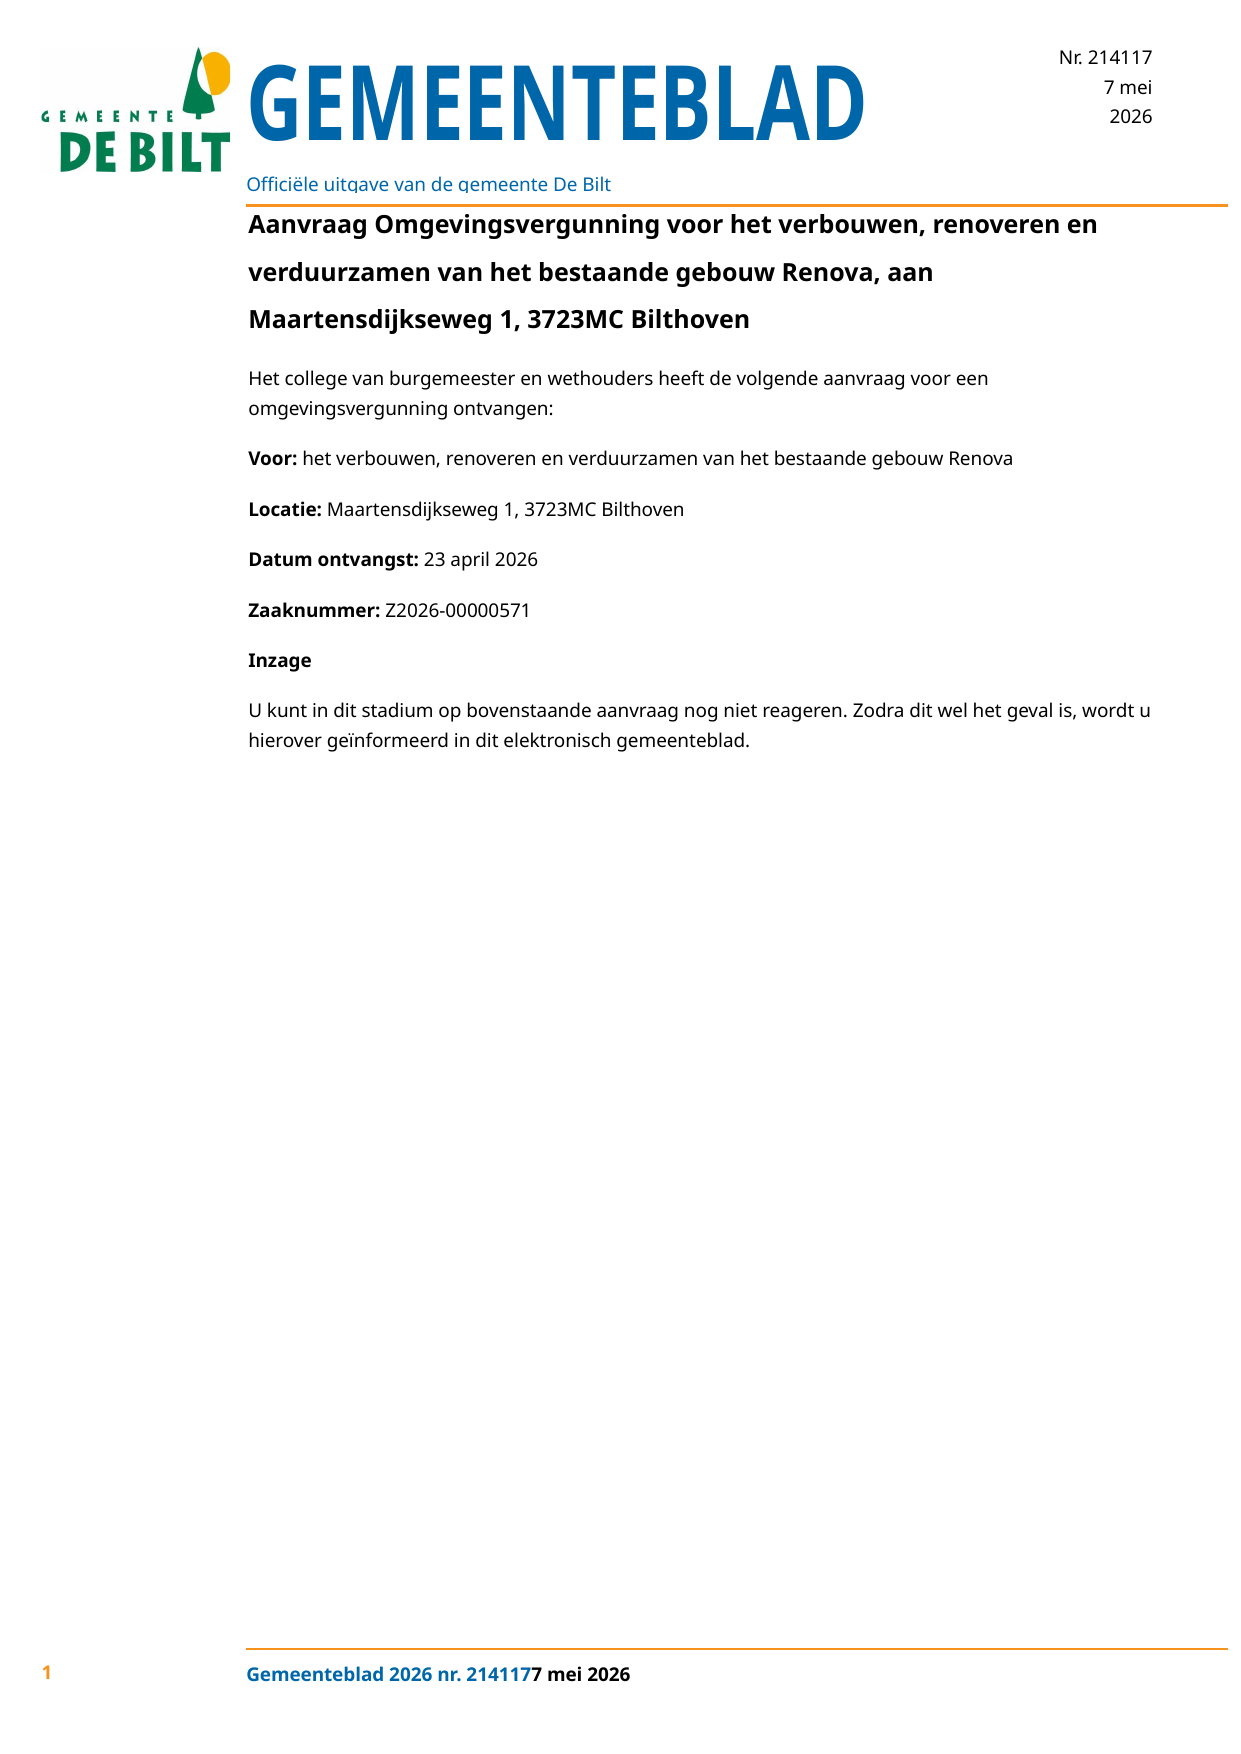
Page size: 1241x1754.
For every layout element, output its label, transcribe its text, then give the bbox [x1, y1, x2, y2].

text Zaaknummer: Z2026-00000571 [248, 597, 1152, 622]
picture [41, 47, 231, 172]
text Het college van burgemeester en wethouders heeft de volgende aanvraag voor een omgevingsvergunning ontvangen: [248, 366, 1152, 421]
text Datum ontvangst: 23 april 2026 [248, 546, 1152, 572]
text Voor: het verbouwen, renoveren en verduurzamen van het bestaande gebouw Renova [248, 446, 1152, 471]
text Aanvraag Omgevingsvergunning voor het verbouwen, renoveren en verduurzamen van het bestaande gebouw Renova, aan Maartensdijkseweg 1, 3723MC Bilthoven [248, 207, 1152, 336]
text Locatie: Maartensdijkseweg 1, 3723MC Bilthoven [248, 496, 1152, 522]
text Inzage [248, 647, 1152, 673]
text U kunt in dit stadium op bovenstaande aanvraag nog niet reageren. Zodra dit wel het geval is, wordt u hierover geïnformeerd in dit elektronisch gemeenteblad. [248, 698, 1152, 753]
